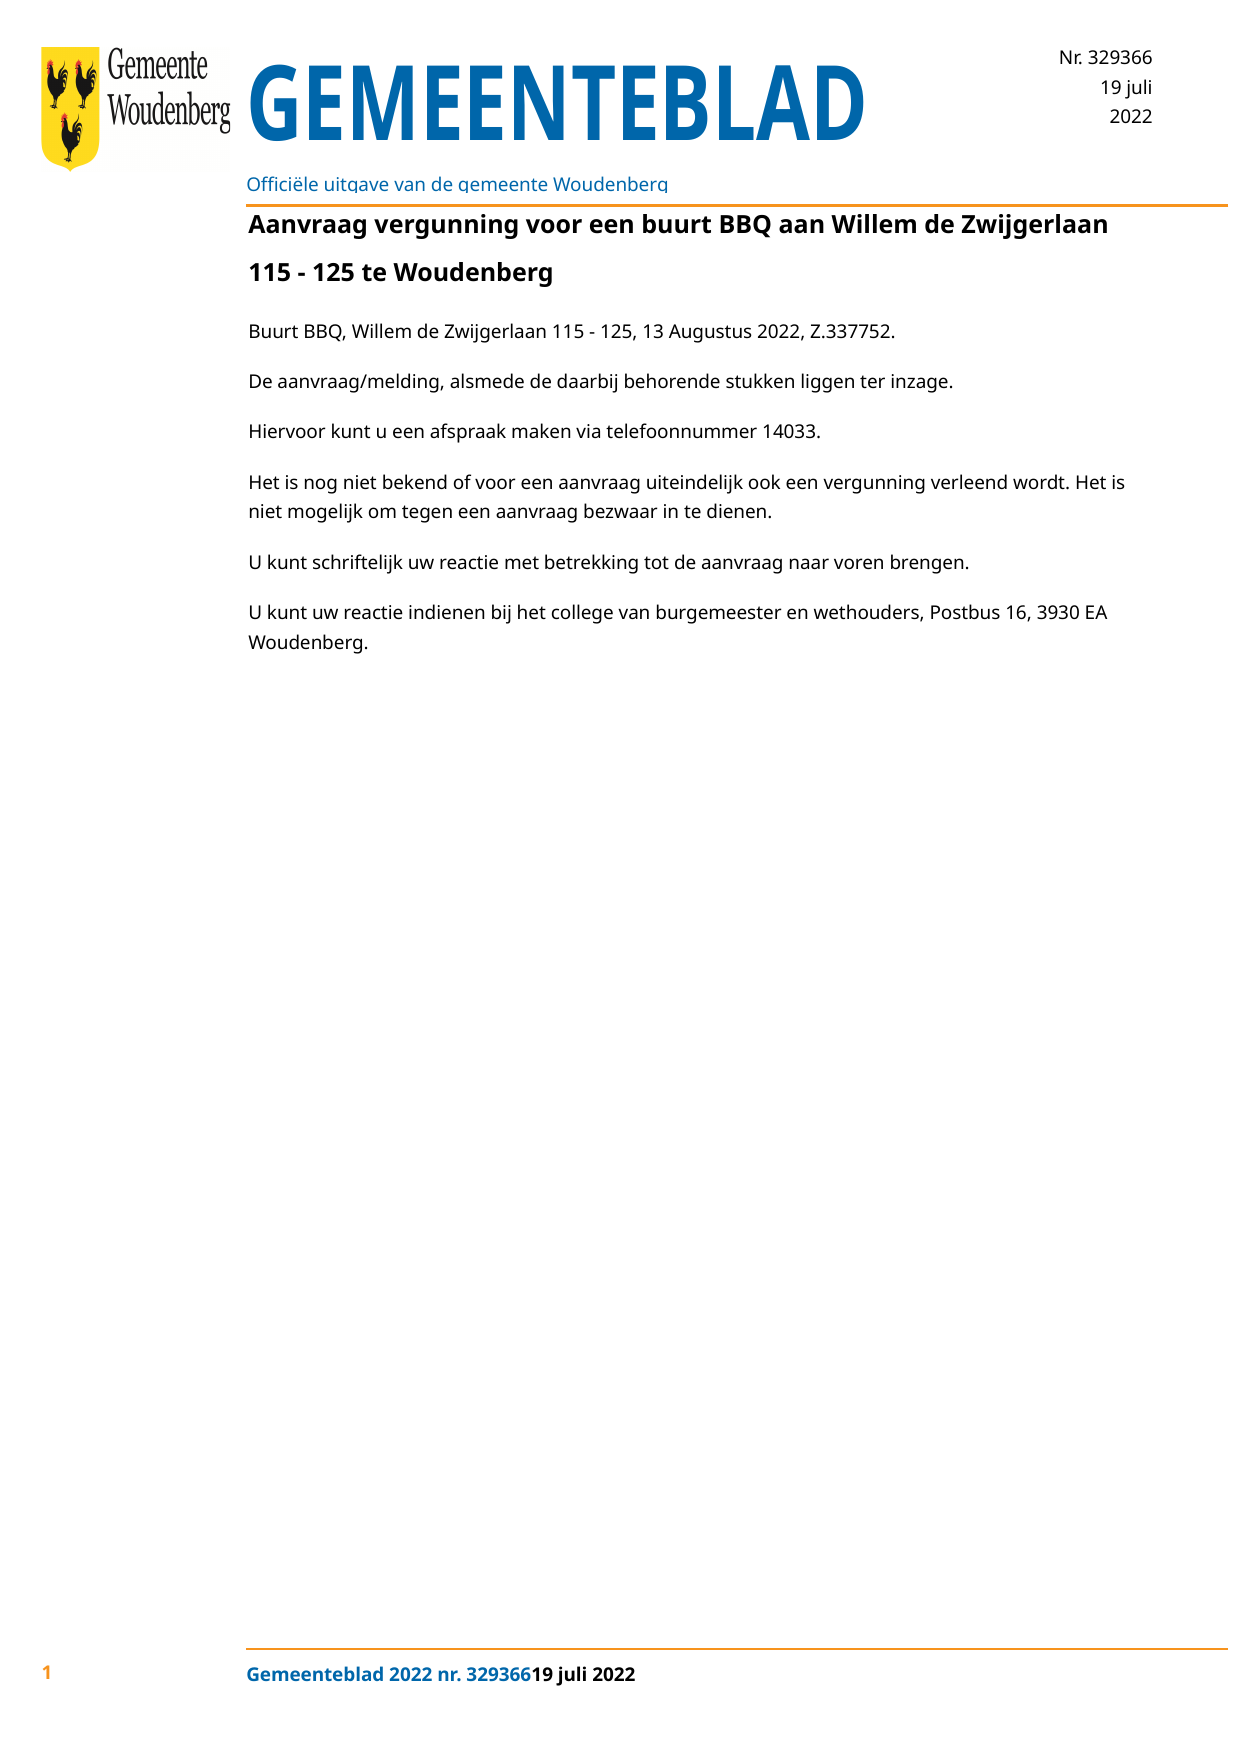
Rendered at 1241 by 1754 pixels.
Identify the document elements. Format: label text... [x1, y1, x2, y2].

text Hiervoor kunt u een afspraak maken via telefoonnummer 14033. [248, 419, 1152, 444]
text Buurt BBQ, Willem de Zwijgerlaan 115 - 125, 13 Augustus 2022, Z.337752. [248, 318, 1152, 344]
text Aanvraag vergunning voor een buurt BBQ aan Willem de Zwijgerlaan 115 - 125 te Woudenberg [248, 207, 1152, 288]
text De aanvraag/melding, alsmede de daarbij behorende stukken liggen ter inzage. [248, 368, 1152, 394]
text U kunt schriftelijk uw reactie met betrekking tot de aanvraag naar voren brengen. [248, 549, 1152, 575]
picture [41, 47, 231, 172]
text Het is nog niet bekend of voor een aanvraag uiteindelijk ook een vergunning verleend wordt. Het is niet mogelijk om tegen een aanvraag bezwaar in te dienen. [248, 469, 1152, 524]
text U kunt uw reactie indienen bij het college van burgemeester en wethouders, Postbus 16, 3930 EA Woudenberg. [248, 599, 1152, 655]
